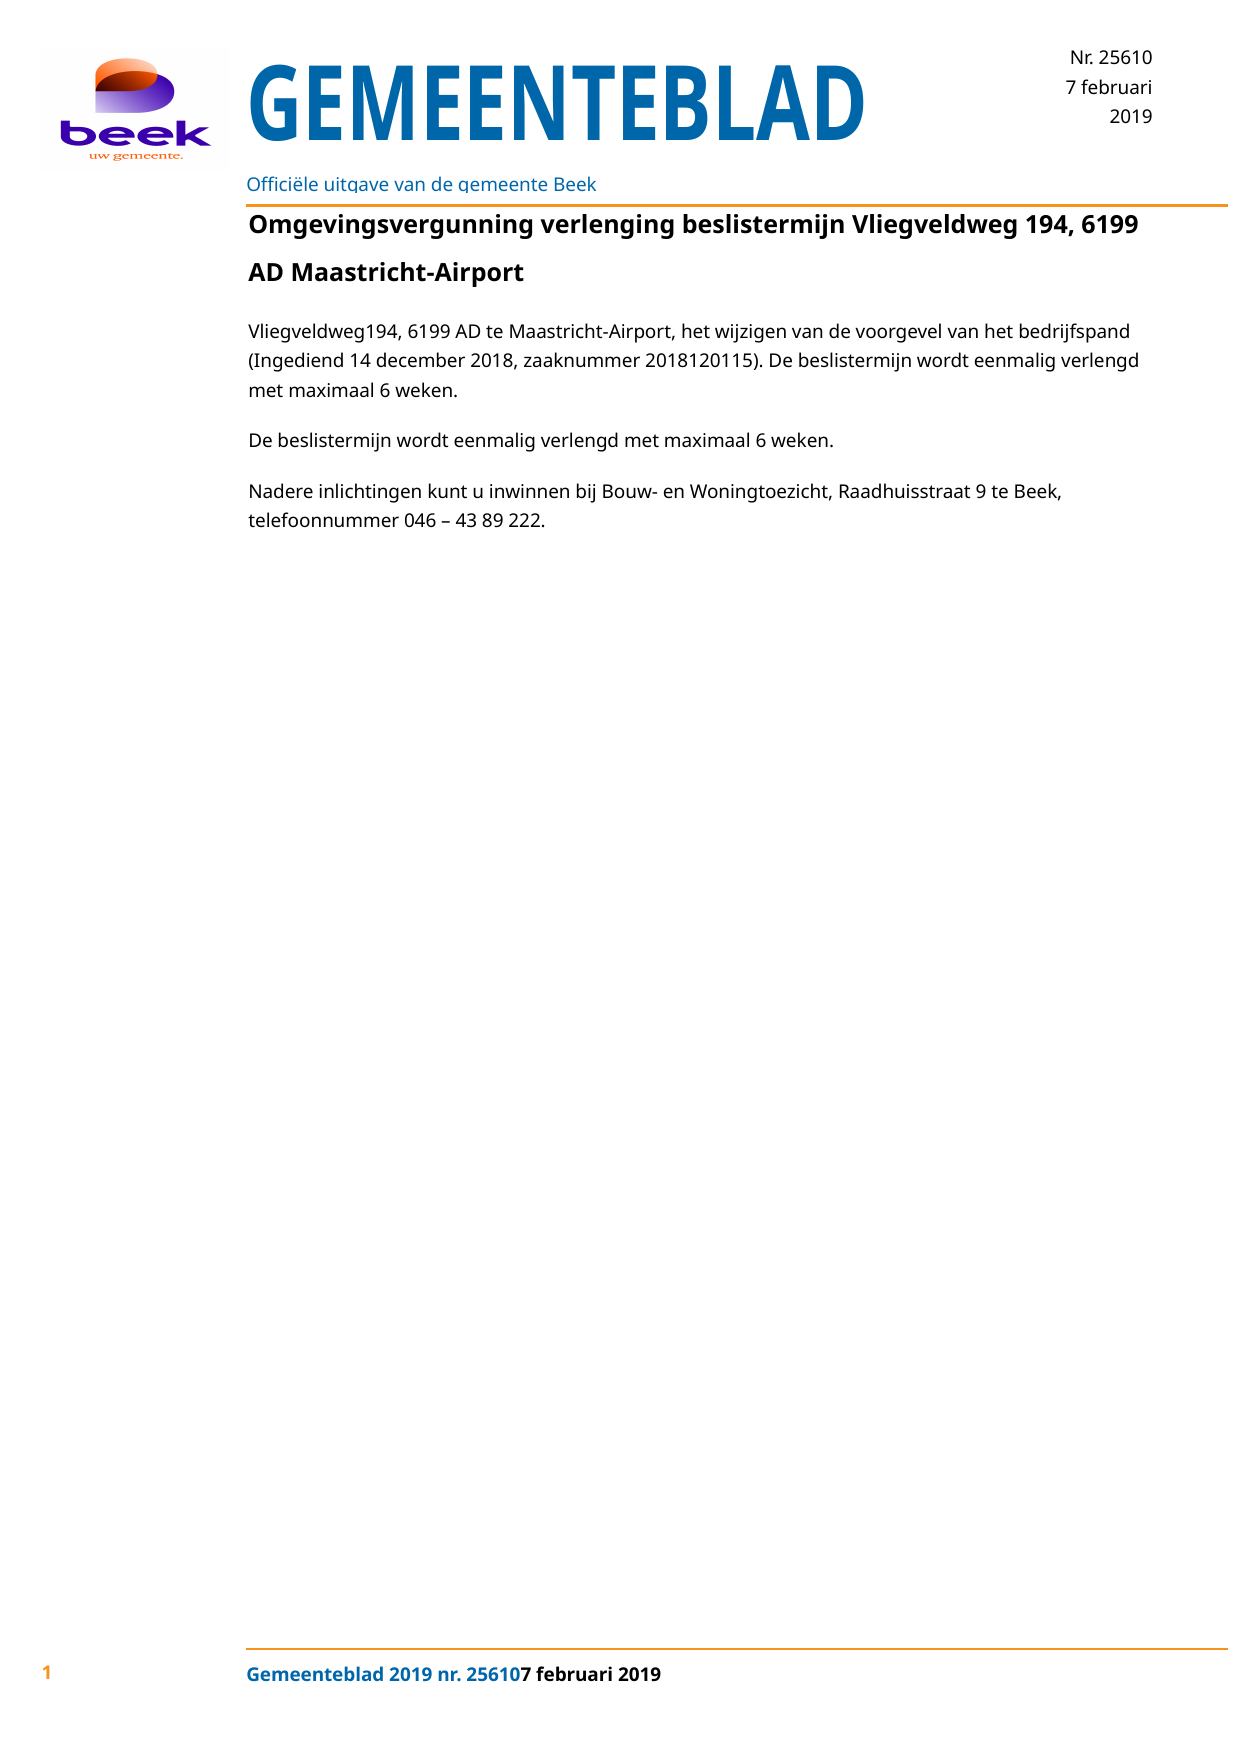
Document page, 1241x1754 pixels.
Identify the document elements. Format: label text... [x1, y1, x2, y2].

text Omgevingsvergunning verlenging beslistermijn Vliegveldweg 194, 6199 AD Maastricht-Airport [248, 207, 1152, 288]
text De beslistermijn wordt eenmalig verlengd met maximaal 6 weken. [248, 427, 1152, 453]
text Nadere inlichtingen kunt u inwinnen bij Bouw- en Woningtoezicht, Raadhuisstraat 9 te Beek, telefoonnummer 046 – 43 89 222. [248, 478, 1152, 533]
picture [41, 47, 231, 172]
text Vliegveldweg194, 6199 AD te Maastricht-Airport, het wijzigen van de voorgevel van het bedrijfspand (Ingediend 14 december 2018, zaaknummer 2018120115). De beslistermijn wordt eenmalig verlengd met maximaal 6 weken. [248, 318, 1152, 403]
